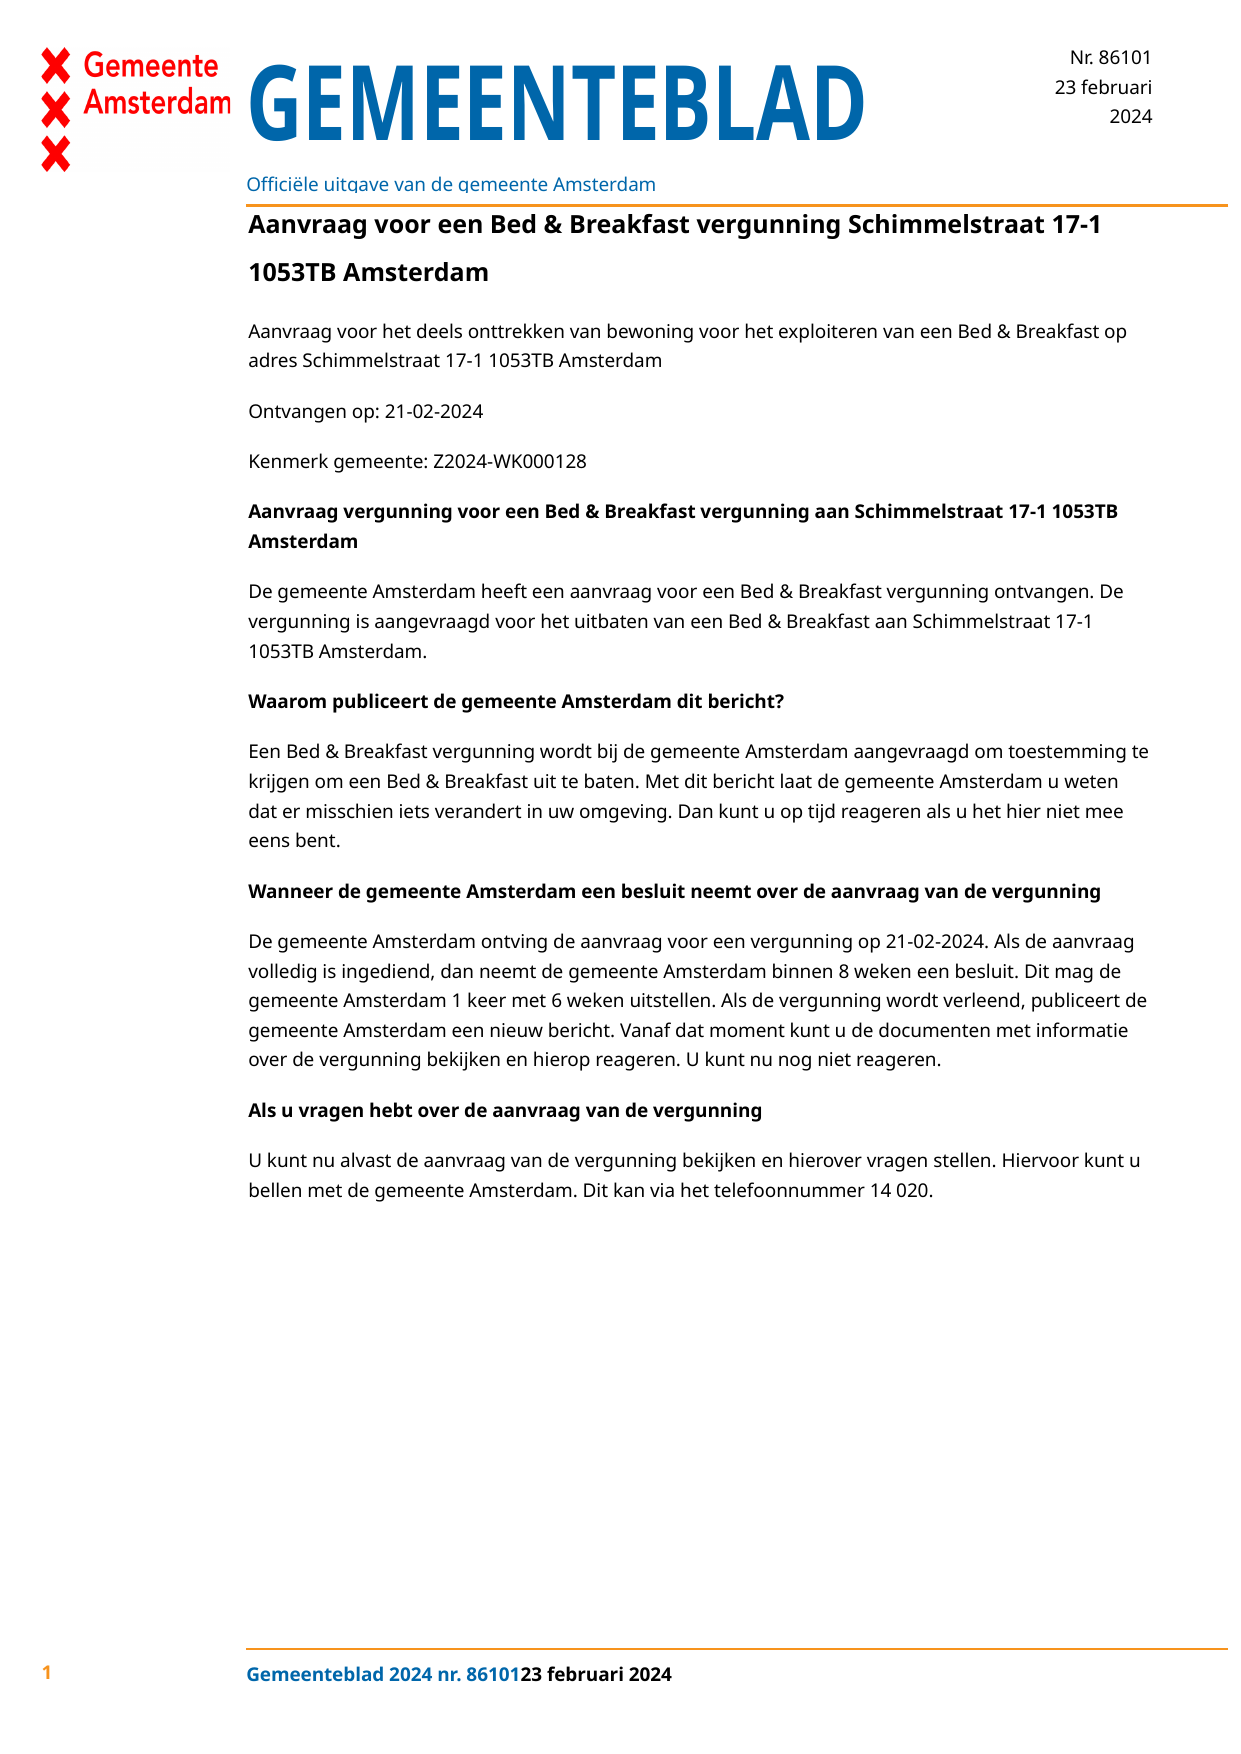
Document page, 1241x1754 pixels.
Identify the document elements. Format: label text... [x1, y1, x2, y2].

text Ontvangen op: 21-02-2024 [248, 398, 1152, 424]
text Aanvraag voor een Bed & Breakfast vergunning Schimmelstraat 17-1 1053TB Amsterdam [248, 207, 1152, 288]
text Wanneer de gemeente Amsterdam een besluit neemt over de aanvraag van de vergunning [248, 878, 1152, 904]
text U kunt nu alvast de aanvraag van de vergunning bekijken en hierover vragen stellen. Hiervoor kunt u bellen met de gemeente Amsterdam. Dit kan via het telefoonnummer 14 020. [248, 1147, 1152, 1203]
text Als u vragen hebt over de aanvraag van de vergunning [248, 1097, 1152, 1123]
text Aanvraag vergunning voor een Bed & Breakfast vergunning aan Schimmelstraat 17-1 1053TB Amsterdam [248, 499, 1152, 554]
text Een Bed & Breakfast vergunning wordt bij de gemeente Amsterdam aangevraagd om toestemming te krijgen om een Bed & Breakfast uit te baten. Met dit bericht laat de gemeente Amsterdam u weten dat er misschien iets verandert in uw omgeving. Dan kunt u op tijd reageren als u het hier niet mee eens bent. [248, 739, 1152, 853]
picture [41, 47, 231, 172]
text De gemeente Amsterdam heeft een aanvraag voor een Bed & Breakfast vergunning ontvangen. De vergunning is aangevraagd voor het uitbaten van een Bed & Breakfast aan Schimmelstraat 17-1 1053TB Amsterdam. [248, 579, 1152, 664]
text De gemeente Amsterdam ontving de aanvraag voor een vergunning op 21-02-2024. Als de aanvraag volledig is ingediend, dan neemt de gemeente Amsterdam binnen 8 weken een besluit. Dit mag de gemeente Amsterdam 1 keer met 6 weken uitstellen. Als de vergunning wordt verleend, publiceert de gemeente Amsterdam een nieuw bericht. Vanaf dat moment kunt u de documenten met informatie over de vergunning bekijken en hierop reageren. U kunt nu nog niet reageren. [248, 928, 1152, 1072]
text Waarom publiceert de gemeente Amsterdam dit bericht? [248, 688, 1152, 714]
text Kenmerk gemeente: Z2024-WK000128 [248, 448, 1152, 474]
text Aanvraag voor het deels onttrekken van bewoning voor het exploiteren van een Bed & Breakfast op adres Schimmelstraat 17-1 1053TB Amsterdam [248, 318, 1152, 373]
